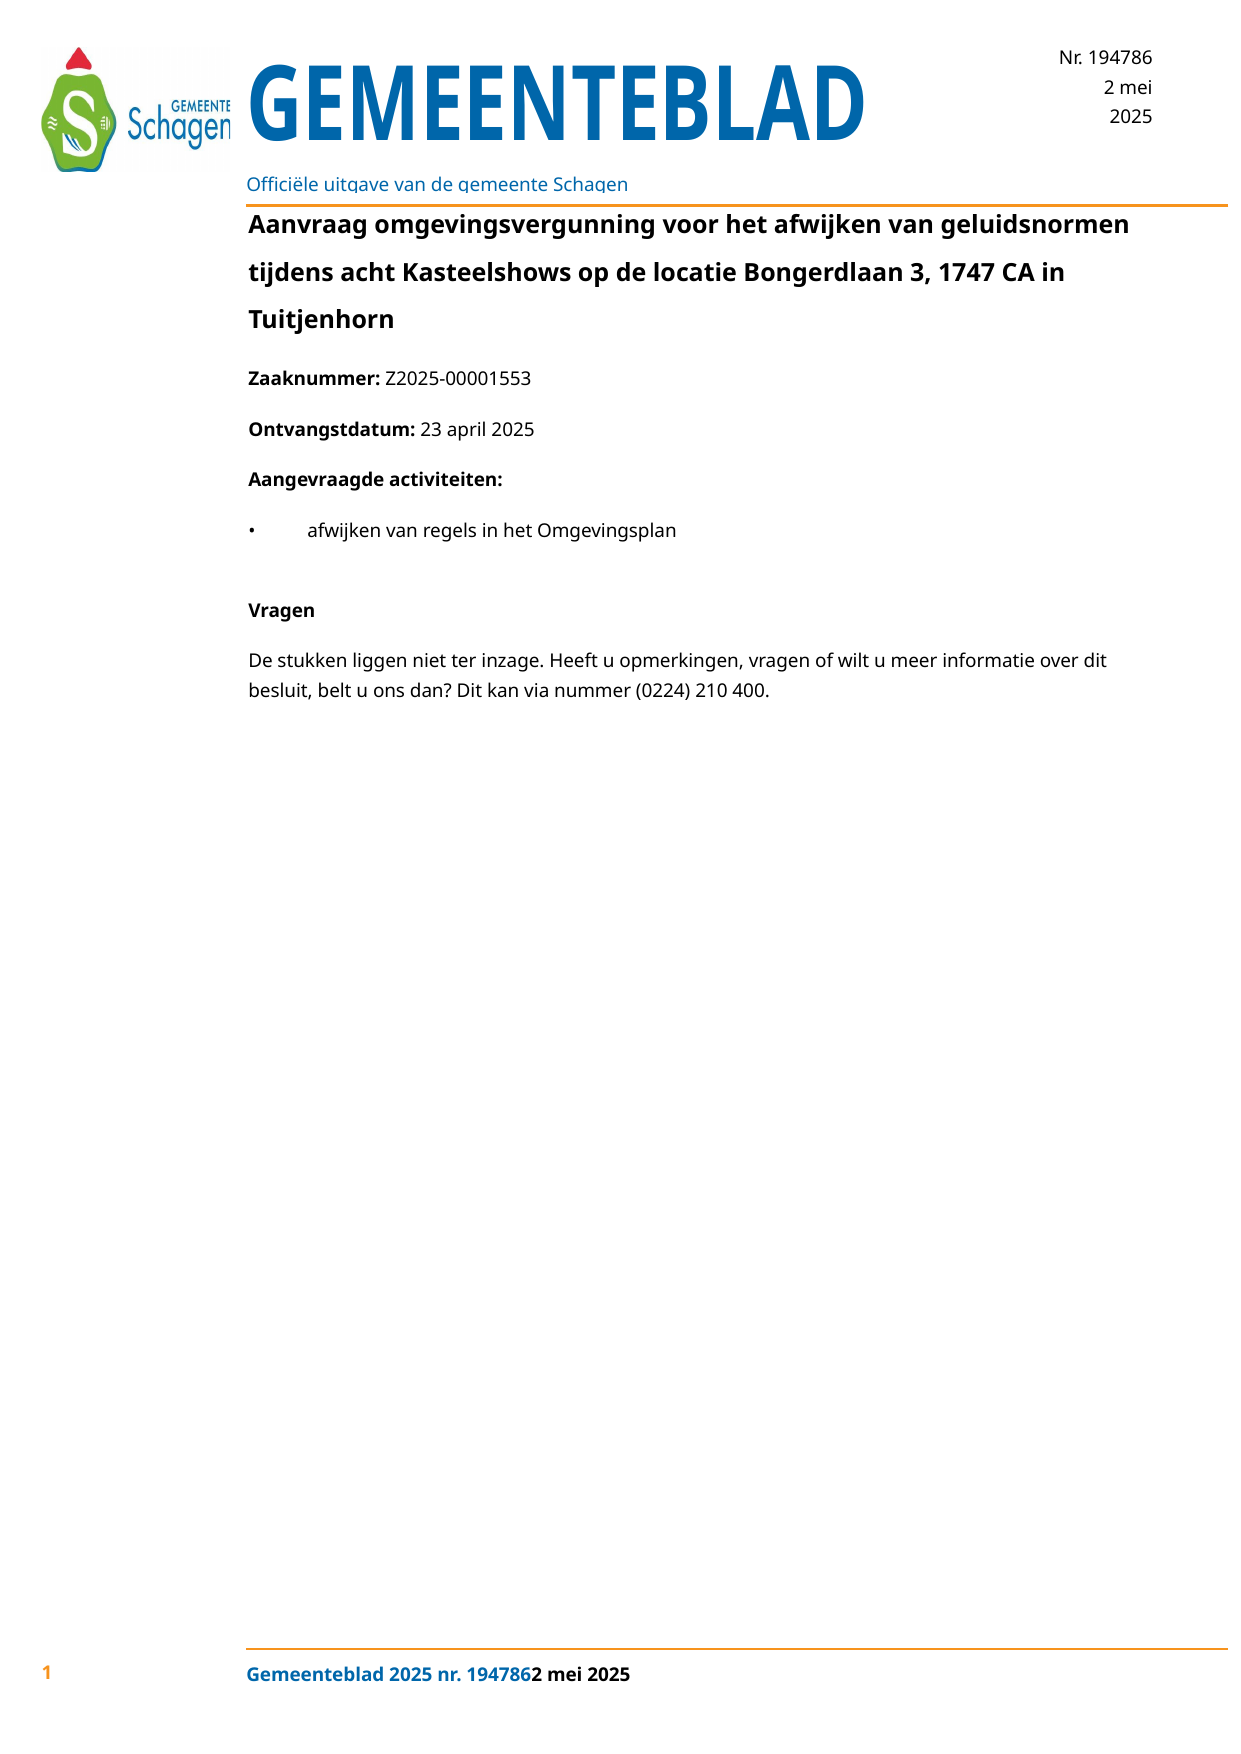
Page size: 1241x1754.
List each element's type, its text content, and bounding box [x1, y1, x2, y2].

text Zaaknummer: Z2025-00001553 [248, 366, 1152, 391]
text Aangevraagde activiteiten: [248, 466, 1152, 492]
text De stukken liggen niet ter inzage. Heeft u opmerkingen, vragen of wilt u meer informatie over dit besluit, belt u ons dan? Dit kan via nummer (0224) 210 400. [248, 647, 1152, 702]
picture [41, 47, 231, 172]
list afwijken van regels in het Omgevingsplan [248, 517, 1152, 542]
text Ontvangstdatum: 23 april 2025 [248, 416, 1152, 442]
text Aanvraag omgevingsvergunning voor het afwijken van geluidsnormen tijdens acht Kasteelshows op de locatie Bongerdlaan 3, 1747 CA in Tuitjenhorn [248, 207, 1152, 336]
text Vragen [248, 597, 1152, 622]
